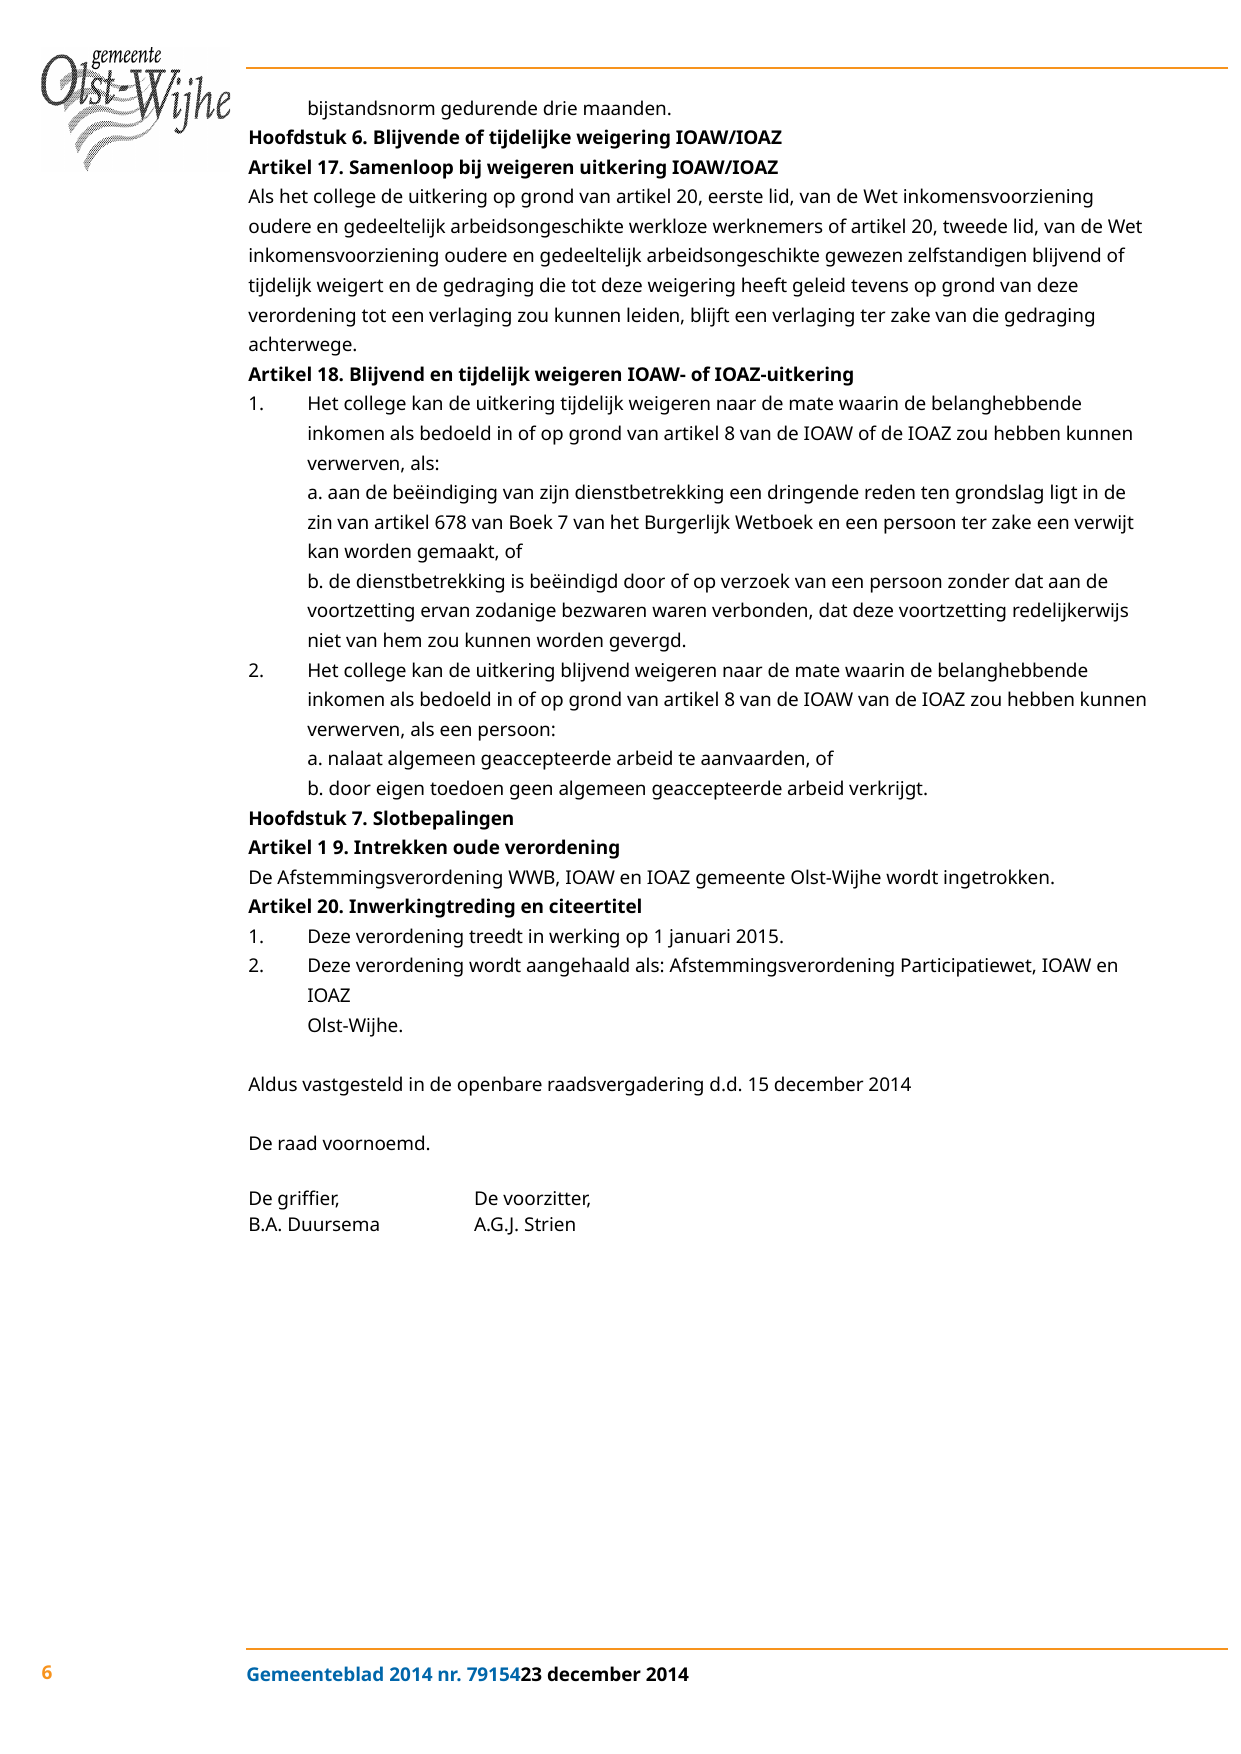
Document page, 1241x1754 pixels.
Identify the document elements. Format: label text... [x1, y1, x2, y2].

text Aldus vastgesteld in de openbare raadsvergadering d.d. 15 december 2014 [248, 1071, 1152, 1097]
text Artikel 1 9. Intrekken oude verordening [248, 834, 1152, 860]
text De raad voornoemd. [248, 1130, 1152, 1156]
list b. de dienstbetrekking is beëindigd door of op verzoek van een persoon zonder dat aan de voortzetting ervan zodanige bezwaren waren verbonden, dat deze voortzetting redelijkerwijs niet van hem zou kunnen worden gevergd. [248, 568, 1152, 653]
list bijstandsnorm gedurende drie maanden. [248, 95, 1152, 121]
table_header De griffier, [248, 1186, 474, 1211]
text Artikel 20. Inwerkingtreding en citeertitel [248, 893, 1152, 919]
table_cell A.G.J. Strien [474, 1211, 700, 1237]
text Hoofdstuk 7. Slotbepalingen [248, 805, 1152, 831]
text Artikel 18. Blijvend en tijdelijk weigeren IOAW- of IOAZ-uitkering [248, 361, 1152, 387]
text Hoofdstuk 6. Blijvende of tijdelijke weigering IOAW/IOAZ [248, 124, 1152, 150]
list Het college kan de uitkering tijdelijk weigeren naar de mate waarin de belanghebbende inkomen als bedoeld in of op grond van artikel 8 van de IOAW of de IOAZ zou hebben kunnen verwerven, als: [248, 391, 1152, 476]
text De Afstemmingsverordening WWB, IOAW en IOAZ gemeente Olst-Wijhe wordt ingetrokken. [248, 864, 1152, 890]
list a. nalaat algemeen geaccepteerde arbeid te aanvaarden, of [248, 746, 1152, 771]
list Olst-Wijhe. [248, 1012, 1152, 1038]
table_cell B.A. Duursema [248, 1211, 474, 1237]
list b. door eigen toedoen geen algemeen geaccepteerde arbeid verkrijgt. [248, 775, 1152, 801]
text Als het college de uitkering op grond van artikel 20, eerste lid, van de Wet inkomensvoorziening oudere en gedeeltelijk arbeidsongeschikte werkloze werknemers of artikel 20, tweede lid, van de Wet inkomensvoorziening oudere en gedeeltelijk arbeidsongeschikte gewezen zelfstandigen blijvend of tijdelijk weigert en de gedraging die tot deze weigering heeft geleid tevens op grond van deze verordening tot een verlaging zou kunnen leiden, blijft een verlaging ter zake van die gedraging achterwege. [248, 183, 1152, 357]
table_header De voorzitter, [474, 1186, 700, 1211]
picture [41, 47, 231, 172]
list Het college kan de uitkering blijvend weigeren naar de mate waarin de belanghebbende inkomen als bedoeld in of op grond van artikel 8 van de IOAW van de IOAZ zou hebben kunnen verwerven, als een persoon: [248, 657, 1152, 742]
list Deze verordening treedt in werking op 1 januari 2015. [248, 923, 1152, 949]
list a. aan de beëindiging van zijn dienstbetrekking een dringende reden ten grondslag ligt in de zin van artikel 678 van Boek 7 van het Burgerlijk Wetboek en een persoon ter zake een verwijt kan worden gemaakt, of [248, 479, 1152, 564]
list Deze verordening wordt aangehaald als: Afstemmingsverordening Participatiewet, IOAW en IOAZ [248, 953, 1152, 1008]
text Artikel 17. Samenloop bij weigeren uitkering IOAW/IOAZ [248, 154, 1152, 180]
